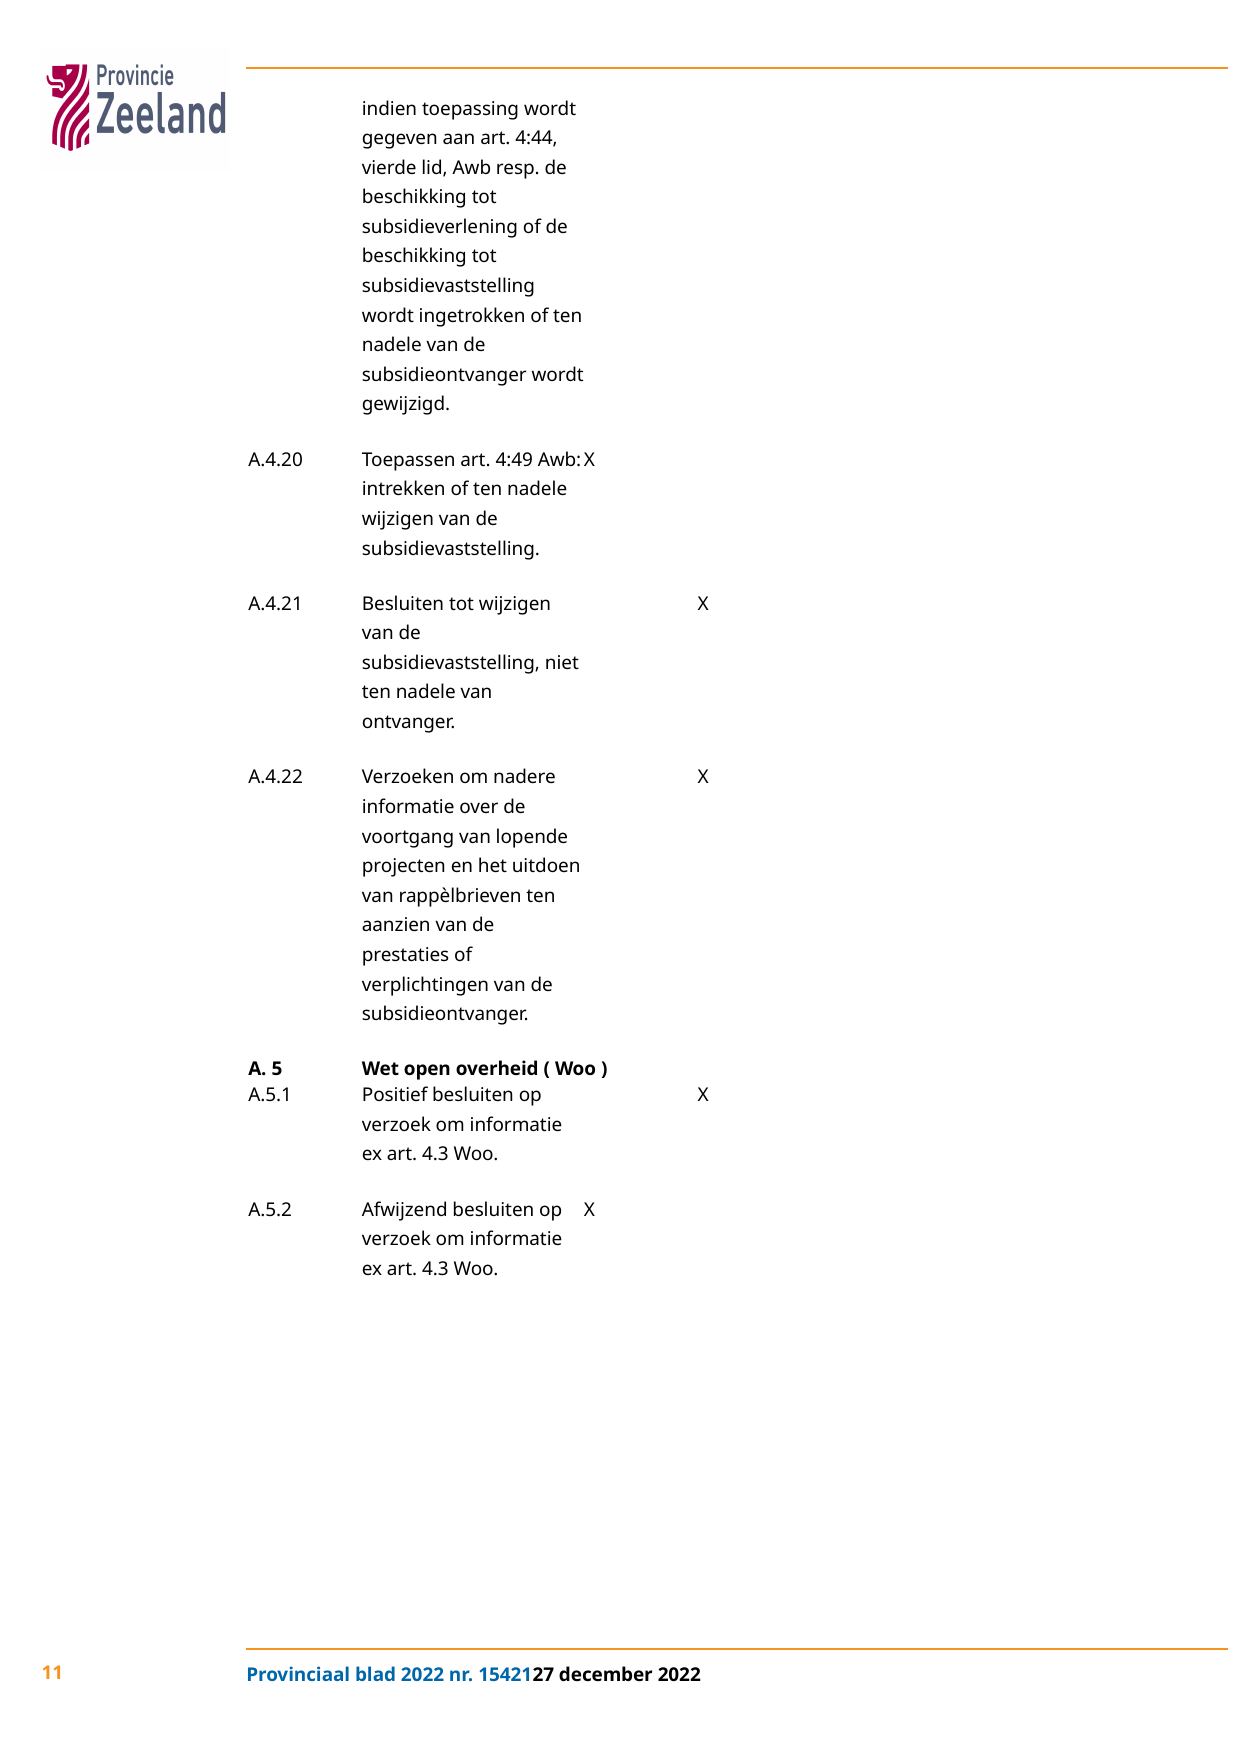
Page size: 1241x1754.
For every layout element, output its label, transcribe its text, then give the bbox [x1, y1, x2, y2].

table_cell [584, 590, 697, 764]
table_cell Besluiten tot wijzigen van de subsidievaststelling, niet ten nadele van ontvanger. [362, 590, 584, 764]
table_cell [925, 1196, 1038, 1281]
table_cell [925, 446, 1038, 590]
table_cell [925, 764, 1038, 1056]
table_cell [811, 764, 924, 1056]
table_cell Verzoeken om nadere informatie over de voortgang van lopende projecten en het uitdoen van rappèlbrieven ten aanzien van de prestaties of verplichtingen van de subsidieontvanger. [362, 764, 584, 1056]
table_cell indien toepassing wordt gegeven aan art. 4:44, vierde lid, Awb resp. de beschikking tot subsidieverlening of de beschikking tot subsidievaststelling wordt ingetrokken of ten nadele van de subsidieontvanger wordt gewijzigd. [362, 95, 584, 446]
table_cell A.4.22 [248, 764, 362, 1056]
table_cell A. 5 [248, 1056, 362, 1081]
table_cell X [584, 446, 697, 590]
table_cell A.5.1 [248, 1081, 362, 1196]
table_cell A.5.2 [248, 1196, 362, 1281]
table_cell [811, 446, 924, 590]
table_cell Afwijzend besluiten op verzoek om informatie ex art. 4.3 Woo. [362, 1196, 584, 1281]
table_cell A.4.21 [248, 590, 362, 764]
table_cell X [584, 1196, 697, 1281]
table_cell A.4.20 [248, 446, 362, 590]
table_cell [811, 1081, 924, 1196]
picture [41, 47, 231, 172]
table_cell Positief besluiten op verzoek om informatie ex art. 4.3 Woo. [362, 1081, 584, 1196]
table_cell [584, 95, 697, 446]
table_cell [811, 1196, 924, 1281]
table_cell Toepassen art. 4:49 Awb: intrekken of ten nadele wijzigen van de subsidievaststelling. [362, 446, 584, 590]
table_cell [248, 95, 362, 446]
table_cell [811, 590, 924, 764]
table_cell X [697, 590, 811, 764]
table_cell X [697, 1081, 811, 1196]
table_cell [925, 590, 1038, 764]
table_cell [811, 95, 924, 446]
table_cell X [697, 764, 811, 1056]
table_cell [925, 95, 1038, 446]
table_cell [697, 446, 811, 590]
table_cell [697, 1196, 811, 1281]
table_cell Wet open overheid ( Woo ) [362, 1056, 1152, 1081]
table_cell [584, 764, 697, 1056]
table_cell [925, 1081, 1038, 1196]
table_cell [584, 1081, 697, 1196]
table_cell [697, 95, 811, 446]
